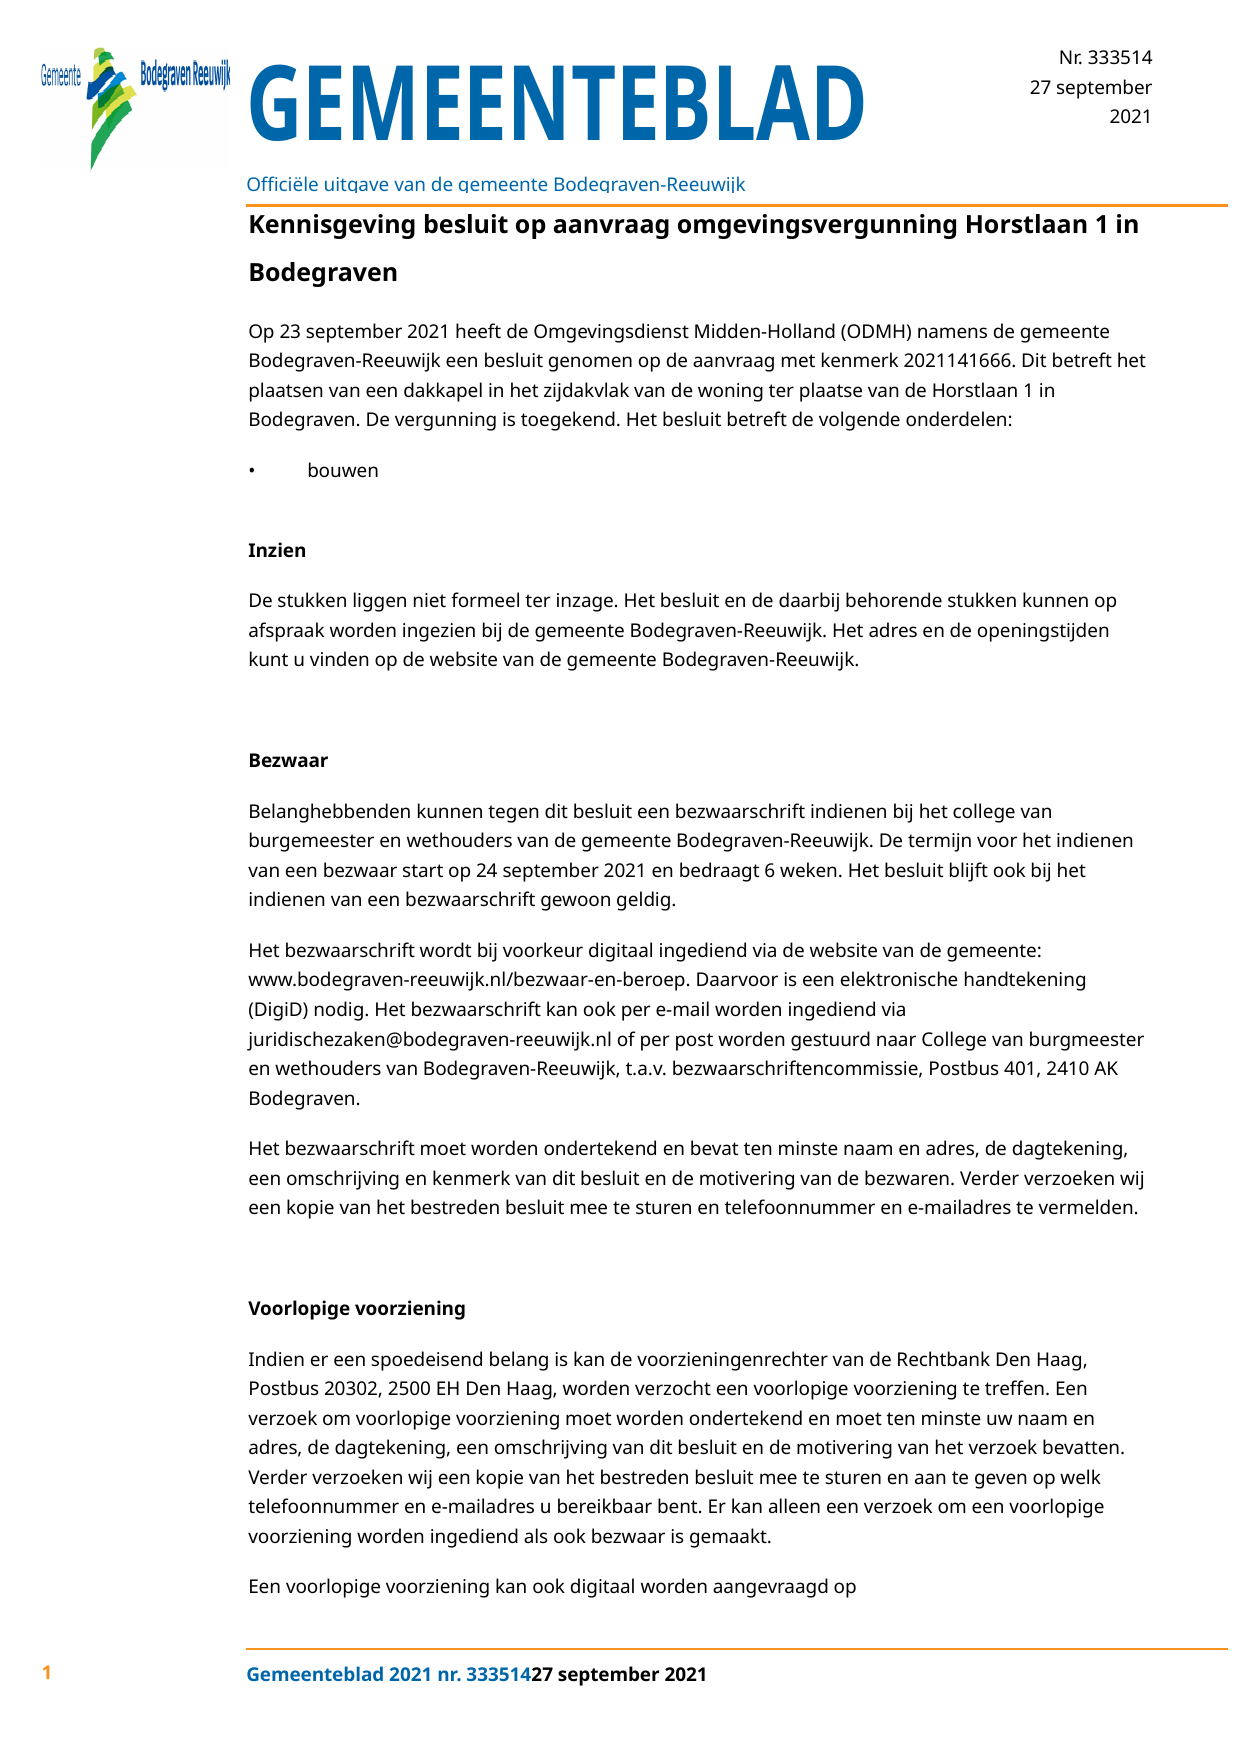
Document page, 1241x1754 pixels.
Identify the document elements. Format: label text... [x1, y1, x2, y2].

text Kennisgeving besluit op aanvraag omgevingsvergunning Horstlaan 1 in Bodegraven [248, 207, 1152, 288]
text Inzien [248, 537, 1152, 563]
text Het bezwaarschrift wordt bij voorkeur digitaal ingediend via de website van de gemeente: www.bodegraven-reeuwijk.nl/bezwaar-en-beroep. Daarvoor is een elektronische handtekening (DigiD) nodig. Het bezwaarschrift kan ook per e-mail worden ingediend via juridischezaken@bodegraven-reeuwijk.nl of per post worden gestuurd naar College van burgmeester en wethouders van Bodegraven-Reeuwijk, t.a.v. bezwaarschriftencommissie, Postbus 401, 2410 AK Bodegraven. [248, 937, 1152, 1111]
text De stukken liggen niet formeel ter inzage. Het besluit en de daarbij behorende stukken kunnen op afspraak worden ingezien bij de gemeente Bodegraven-Reeuwijk. Het adres en de openingstijden kunt u vinden op de website van de gemeente Bodegraven-Reeuwijk. [248, 587, 1152, 672]
picture [41, 47, 231, 172]
text Op 23 september 2021 heeft de Omgevingsdienst Midden-Holland (ODMH) namens de gemeente Bodegraven-Reeuwijk een besluit genomen op de aanvraag met kenmerk 2021141666. Dit betreft het plaatsen van een dakkapel in het zijdakvlak van de woning ter plaatse van de Horstlaan 1 in Bodegraven. De vergunning is toegekend. Het besluit betreft de volgende onderdelen: [248, 318, 1152, 432]
text Voorlopige voorziening [248, 1295, 1152, 1321]
list bouwen [248, 457, 1152, 483]
text Het bezwaarschrift moet worden ondertekend en bevat ten minste naam en adres, de dagtekening, een omschrijving en kenmerk van dit besluit en de motivering van de bezwaren. Verder verzoeken wij een kopie van het bestreden besluit mee te sturen en telefoonnummer en e-mailadres te vermelden. [248, 1135, 1152, 1220]
text Belanghebbenden kunnen tegen dit besluit een bezwaarschrift indienen bij het college van burgemeester en wethouders van de gemeente Bodegraven-Reeuwijk. De termijn voor het indienen van een bezwaar start op 24 september 2021 en bedraagt 6 weken. Het besluit blijft ook bij het indienen van een bezwaarschrift gewoon geldig. [248, 798, 1152, 912]
text Indien er een spoedeisend belang is kan de voorzieningenrechter van de Rechtbank Den Haag, Postbus 20302, 2500 EH Den Haag, worden verzocht een voorlopige voorziening te treffen. Een verzoek om voorlopige voorziening moet worden ondertekend en moet ten minste uw naam en adres, de dagtekening, een omschrijving van dit besluit en de motivering van het verzoek bevatten. Verder verzoeken wij een kopie van het bestreden besluit mee te sturen en aan te geven op welk telefoonnummer en e-mailadres u bereikbaar bent. Er kan alleen een verzoek om een voorlopige voorziening worden ingediend als ook bezwaar is gemaakt. [248, 1346, 1152, 1549]
text Bezwaar [248, 747, 1152, 773]
text Een voorlopige voorziening kan ook digitaal worden aangevraagd op [248, 1574, 1152, 1599]
